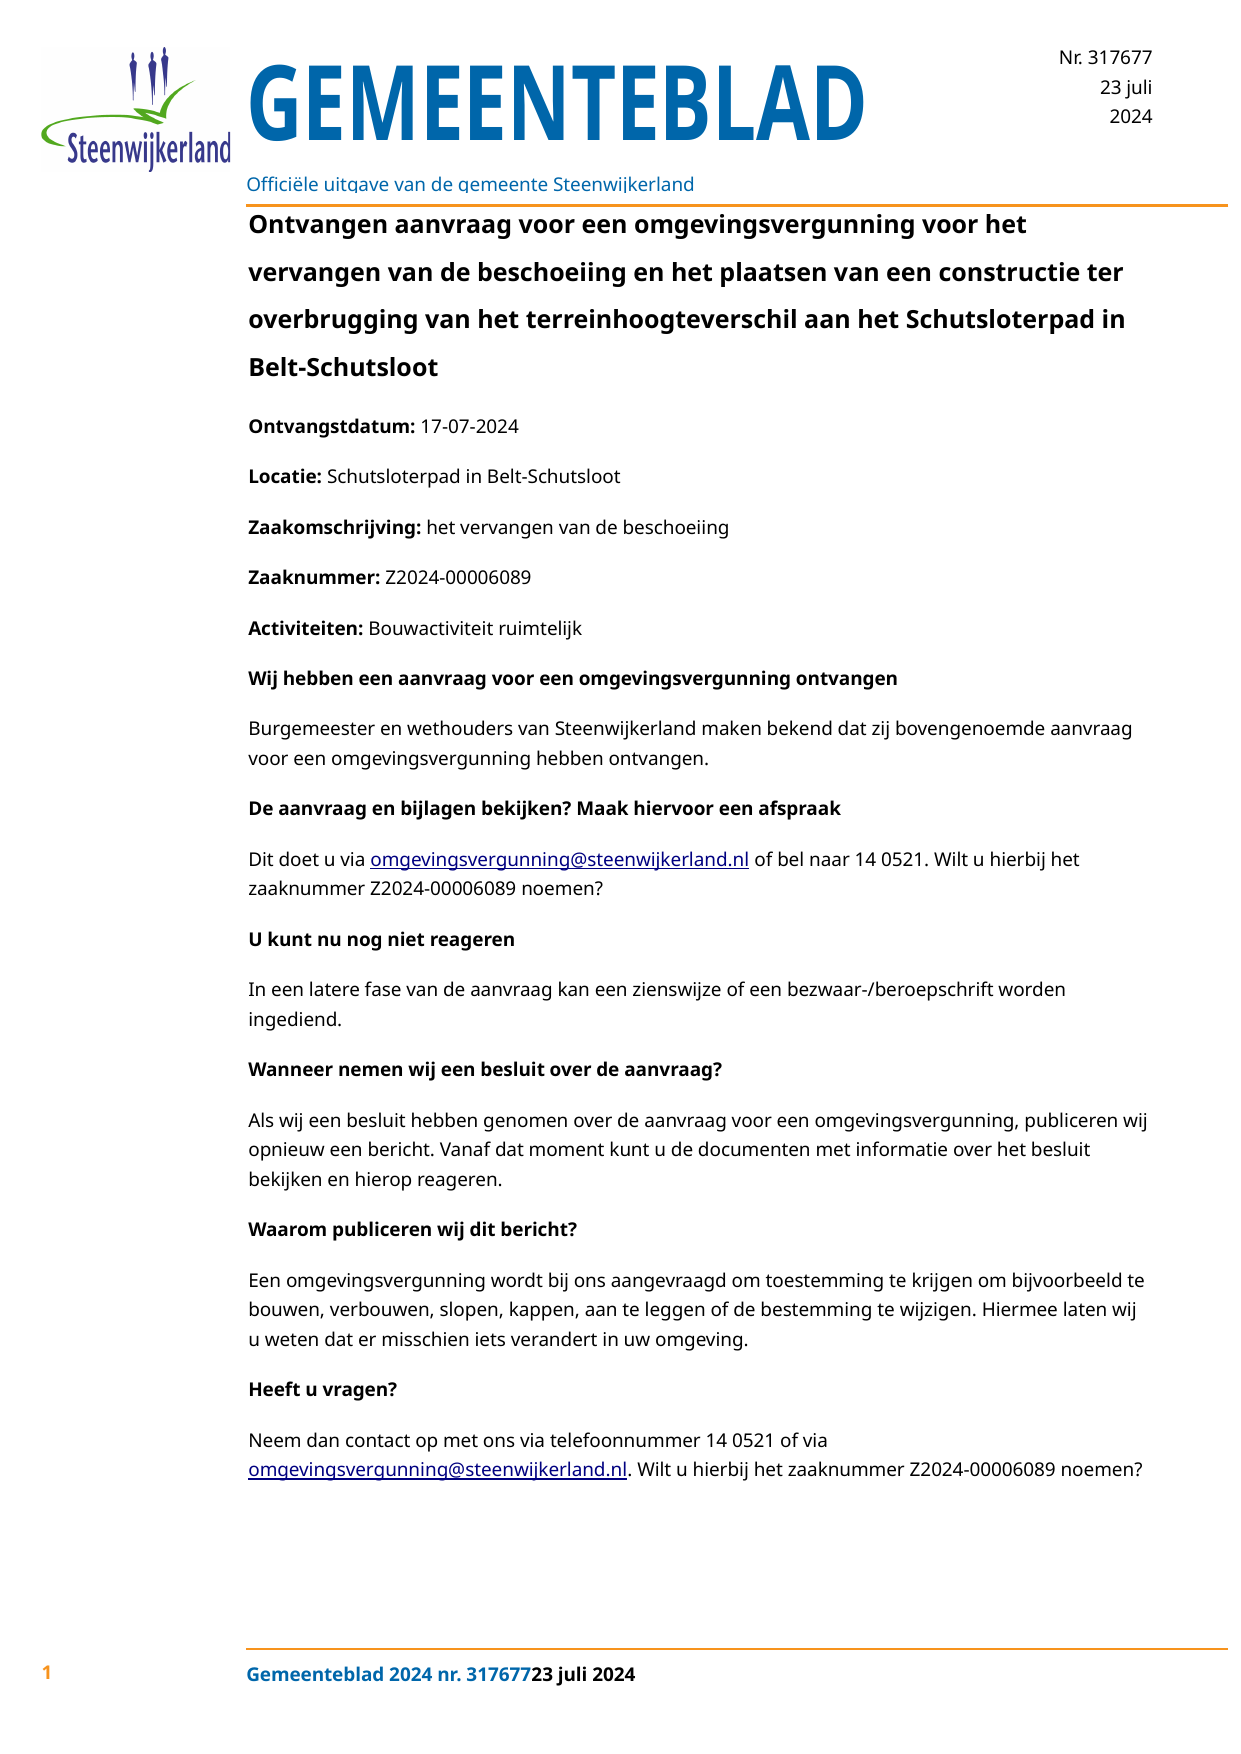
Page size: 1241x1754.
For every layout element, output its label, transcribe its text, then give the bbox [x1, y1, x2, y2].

text Locatie: Schutsloterpad in Belt-Schutsloot [248, 463, 1152, 489]
text Als wij een besluit hebben genomen over de aanvraag voor een omgevingsvergunning, publiceren wij opnieuw een bericht. Vanaf dat moment kunt u de documenten met informatie over het besluit bekijken en hierop reageren. [248, 1107, 1152, 1192]
picture [41, 47, 231, 172]
text Burgemeester en wethouders van Steenwijkerland maken bekend dat zij bovengenoemde aanvraag voor een omgevingsvergunning hebben ontvangen. [248, 716, 1152, 771]
text Heeft u vragen? [248, 1376, 1152, 1402]
text Zaaknummer: Z2024-00006089 [248, 564, 1152, 590]
text Zaakomschrijving: het vervangen van de beschoeiing [248, 514, 1152, 540]
text U kunt nu nog niet reageren [248, 926, 1152, 952]
text Neem dan contact op met ons via telefoonnummer 14 0521 of via omgevingsvergunning@steenwijkerland.nl. Wilt u hierbij het zaaknummer Z2024-00006089 noemen? [248, 1427, 1152, 1482]
text Wanneer nemen wij een besluit over de aanvraag? [248, 1056, 1152, 1082]
text Waarom publiceren wij dit bericht? [248, 1216, 1152, 1242]
text De aanvraag en bijlagen bekijken? Maak hiervoor een afspraak [248, 796, 1152, 821]
text Activiteiten: Bouwactiviteit ruimtelijk [248, 615, 1152, 641]
text Een omgevingsvergunning wordt bij ons aangevraagd om toestemming te krijgen om bijvoorbeeld te bouwen, verbouwen, slopen, kappen, aan te leggen of de bestemming te wijzigen. Hiermee laten wij u weten dat er misschien iets verandert in uw omgeving. [248, 1267, 1152, 1352]
text Ontvangen aanvraag voor een omgevingsvergunning voor het vervangen van de beschoeiing en het plaatsen van een constructie ter overbrugging van het terreinhoogteverschil aan het Schutsloterpad in Belt-Schutsloot [248, 207, 1152, 384]
text Dit doet u via omgevingsvergunning@steenwijkerland.nl of bel naar 14 0521. Wilt u hierbij het zaaknummer Z2024-00006089 noemen? [248, 846, 1152, 901]
text Wij hebben een aanvraag voor een omgevingsvergunning ontvangen [248, 665, 1152, 691]
text Ontvangstdatum: 17-07-2024 [248, 413, 1152, 439]
text In een latere fase van de aanvraag kan een zienswijze of een bezwaar-/beroepschrift worden ingediend. [248, 976, 1152, 1032]
